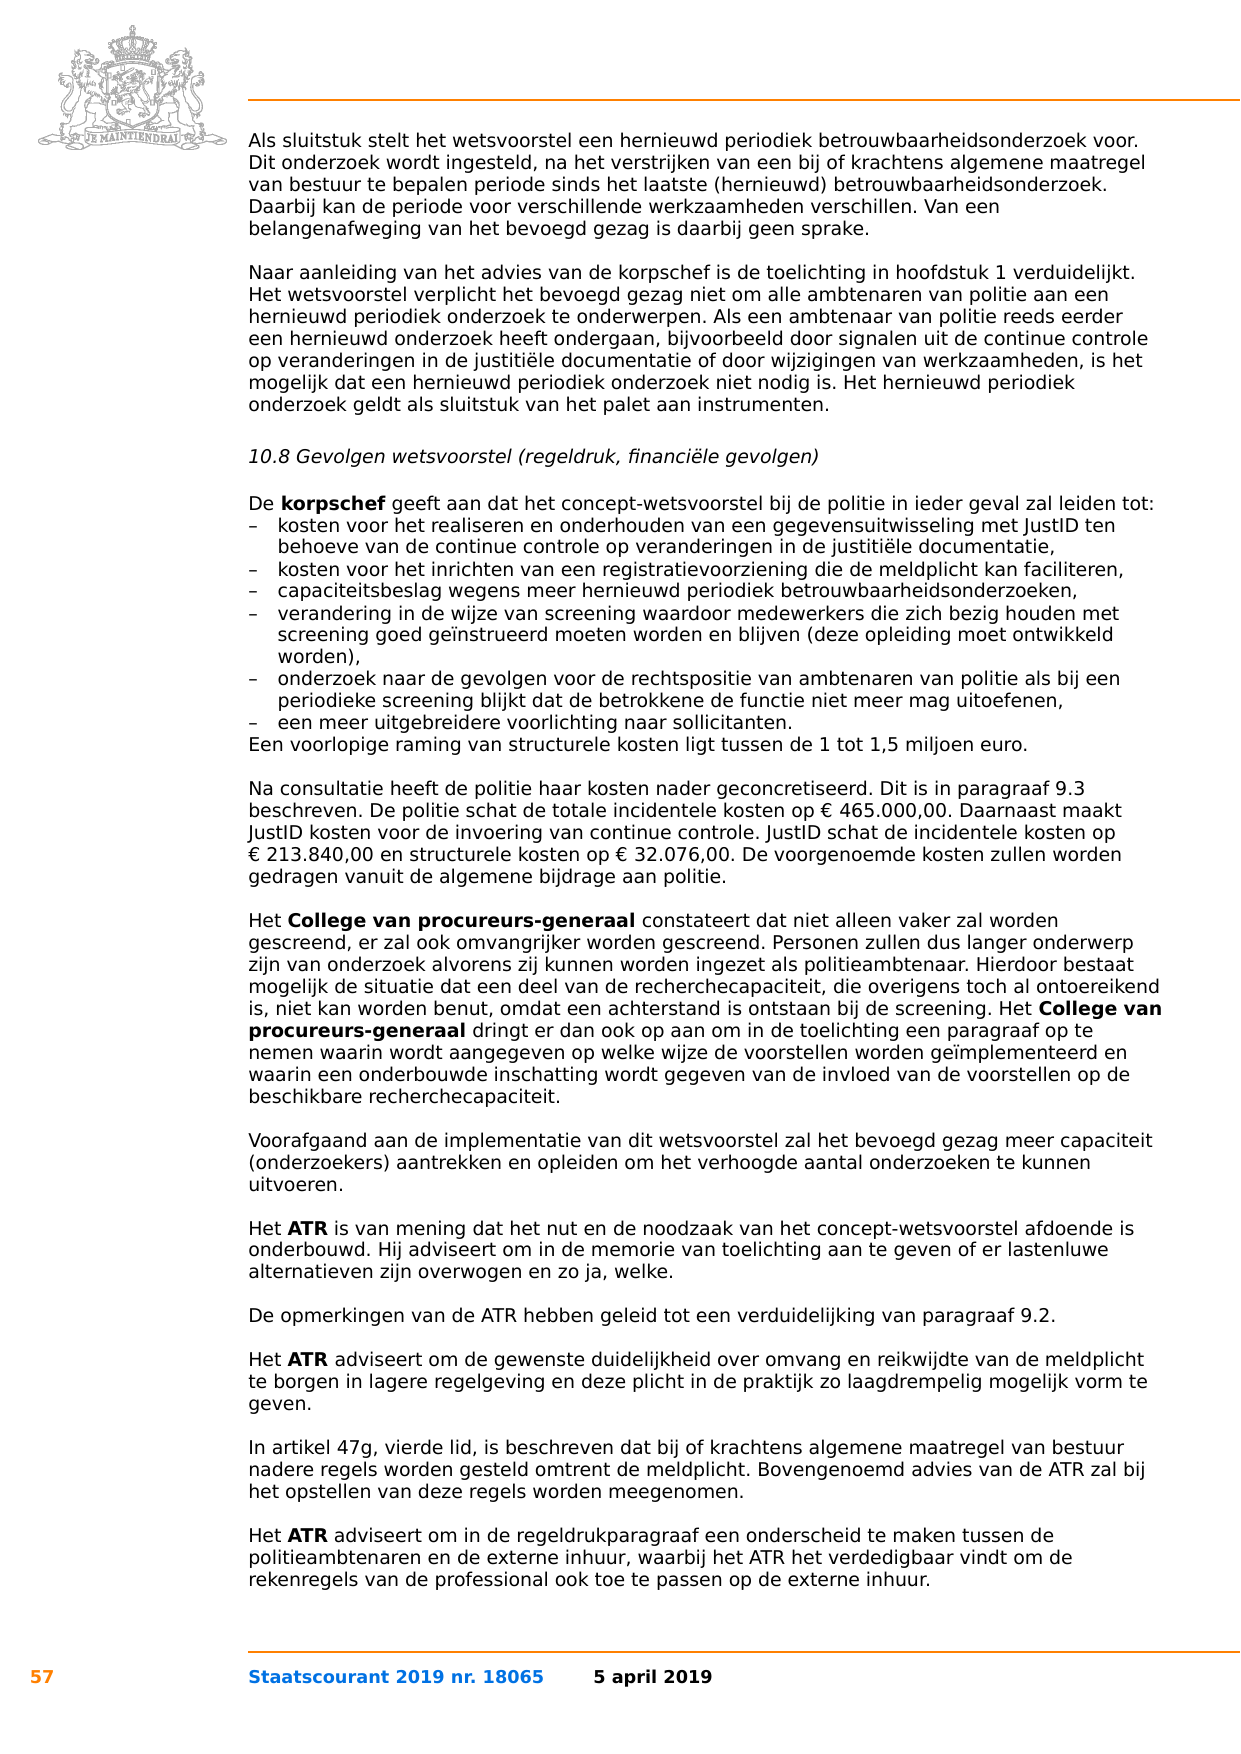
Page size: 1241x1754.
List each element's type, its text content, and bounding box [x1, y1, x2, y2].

text Een voorlopige raming van structurele kosten ligt tussen de 1 tot 1,5 miljoen euro. [248, 734, 1163, 756]
text In artikel 47g, vierde lid, is beschreven dat bij of krachtens algemene maatregel van bestuur nadere regels worden gesteld omtrent de meldplicht. Bovengenoemd advies van de ATR zal bij het opstellen van deze regels worden meegenomen. [248, 1437, 1163, 1503]
text Het ATR is van mening dat het nut en de noodzaak van het concept-wetsvoorstel afdoende is onderbouwd. Hij adviseert om in de memorie van toelichting aan te geven of er lastenluwe alternatieven zijn overwogen en zo ja, welke. [248, 1217, 1163, 1283]
text Voorafgaand aan de implementatie van dit wetsvoorstel zal het bevoegd gezag meer capaciteit (onderzoekers) aantrekken en opleiden om het verhoogde aantal onderzoeken te kunnen uitvoeren. [248, 1129, 1163, 1196]
text Naar aanleiding van het advies van de korpschef is de toelichting in hoofdstuk 1 verduidelijkt. Het wetsvoorstel verplicht het bevoegd gezag niet om alle ambtenaren van politie aan een hernieuwd periodiek onderzoek te onderwerpen. Als een ambtenaar van politie reeds eerder een hernieuwd onderzoek heeft ondergaan, bijvoorbeeld door signalen uit de continue controle op veranderingen in de justitiële documentatie of door wijzigingen van werkzaamheden, is het mogelijk dat een hernieuwd periodiek onderzoek niet nodig is. Het hernieuwd periodiek onderzoek geldt als sluitstuk van het palet aan instrumenten. [248, 262, 1163, 416]
text – capaciteitsbeslag wegens meer hernieuwd periodiek betrouwbaarheidsonderzoeken, [248, 580, 1163, 602]
text De korpschef geeft aan dat het concept-wetsvoorstel bij de politie in ieder geval zal leiden tot: [248, 492, 1163, 514]
text Na consultatie heeft de politie haar kosten nader geconcretiseerd. Dit is in paragraaf 9.3 beschreven. De politie schat de totale incidentele kosten op € 465.000,00. Daarnaast maakt JustID kosten voor de invoering van continue controle. JustID schat de incidentele kosten op [248, 778, 1163, 844]
text Het ATR adviseert om in de regeldrukparagraaf een onderscheid te maken tussen de politieambtenaren en de externe inhuur, waarbij het ATR het verdedigbaar vindt om de rekenregels van de professional ook toe te passen op de externe inhuur. [248, 1525, 1163, 1591]
text Als sluitstuk stelt het wetsvoorstel een hernieuwd periodiek betrouwbaarheidsonderzoek voor. Dit onderzoek wordt ingesteld, na het verstrijken van een bij of krachtens algemene maatregel van bestuur te bepalen periode sinds het laatste (hernieuwd) betrouwbaarheidsonderzoek. Daarbij kan de periode voor verschillende werkzaamheden verschillen. Van een belangenafweging van het bevoegd gezag is daarbij geen sprake. [248, 130, 1163, 240]
text De opmerkingen van de ATR hebben geleid tot een verduidelijking van paragraaf 9.2. [248, 1305, 1163, 1327]
text Het ATR adviseert om de gewenste duidelijkheid over omvang en reikwijdte van de meldplicht te borgen in lagere regelgeving en deze plicht in de praktijk zo laagdrempelig mogelijk vorm te geven. [248, 1349, 1163, 1415]
text – kosten voor het inrichten van een registratievoorziening die de meldplicht kan faciliteren, [248, 558, 1163, 580]
text – onderzoek naar de gevolgen voor de rechtspositie van ambtenaren van politie als bij een periodieke screening blijkt dat de betrokkene de functie niet meer mag uitoefenen, [248, 668, 1163, 712]
text Het College van procureurs-generaal constateert dat niet alleen vaker zal worden gescreend, er zal ook omvangrijker worden gescreend. Personen zullen dus langer onderwerp zijn van onderzoek alvorens zij kunnen worden ingezet als politieambtenaar. Hierdoor bestaat mogelijk de situatie dat een deel van de recherchecapaciteit, die overigens toch al ontoereikend is, niet kan worden benut, omdat een achterstand is ontstaan bij de screening. Het College van procureurs-generaal dringt er dan ook op aan om in de toelichting een paragraaf op te nemen waarin wordt aangegeven op welke wijze de voorstellen worden geïmplementeerd en waarin een onderbouwde inschatting wordt gegeven van de invloed van de voorstellen op de beschikbare recherchecapaciteit. [248, 910, 1163, 1108]
picture [38, 25, 227, 150]
text – een meer uitgebreidere voorlichting naar sollicitanten. [248, 712, 1163, 734]
text € 213.840,00 en structurele kosten op € 32.076,00. De voorgenoemde kosten zullen worden gedragen vanuit de algemene bijdrage aan politie. [248, 844, 1163, 888]
subtitle 10.8 Gevolgen wetsvoorstel (regeldruk, financiële gevolgen) [248, 446, 1163, 467]
text – verandering in de wijze van screening waardoor medewerkers die zich bezig houden met screening goed geïnstrueerd moeten worden en blijven (deze opleiding moet ontwikkeld worden), [248, 602, 1163, 668]
text – kosten voor het realiseren en onderhouden van een gegevensuitwisseling met JustID ten behoeve van de continue controle op veranderingen in de justitiële documentatie, [248, 514, 1163, 558]
